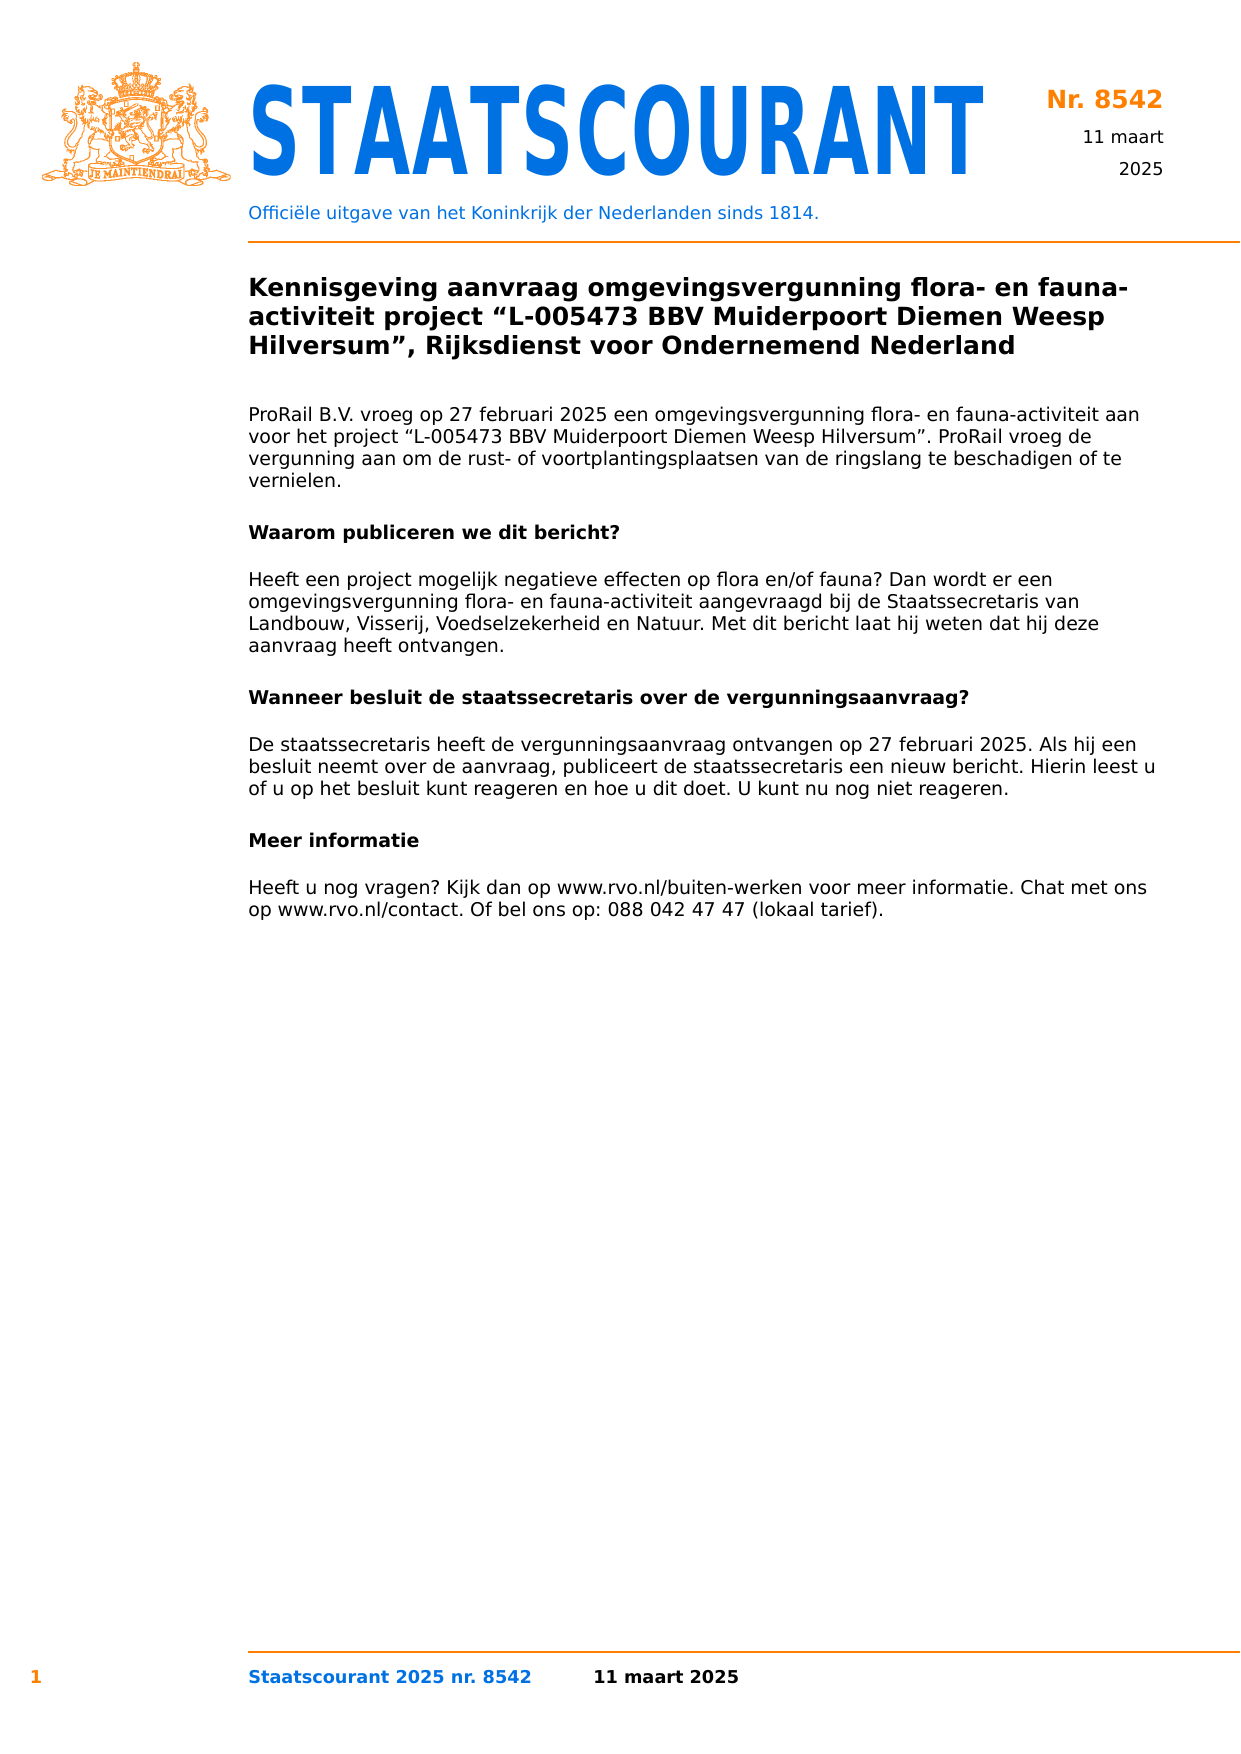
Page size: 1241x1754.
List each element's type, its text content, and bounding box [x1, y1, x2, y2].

text De staatssecretaris heeft de vergunningsaanvraag ontvangen op 27 februari 2025. Als hij een besluit neemt over de aanvraag, publiceert de staatssecretaris een nieuw bericht. Hierin leest u of u op het besluit kunt reageren en hoe u dit doet. U kunt nu nog niet reageren. [248, 734, 1163, 800]
picture [41, 62, 231, 186]
subtitle Wanneer besluit de staatssecretaris over de vergunningsaanvraag? [248, 687, 1163, 709]
subtitle Meer informatie [248, 830, 1163, 852]
subtitle Waarom publiceren we dit bericht? [248, 522, 1163, 544]
subtitle Kennisgeving aanvraag omgevingsvergunning flora- en fauna-activiteit project “L-005473 BBV Muiderpoort Diemen Weesp Hilversum”, Rijksdienst voor Ondernemend Nederland [248, 273, 1163, 361]
table_header [25, 62, 248, 241]
table_cell 11 maart [998, 121, 1240, 153]
text ProRail B.V. vroeg op 27 februari 2025 een omgevingsvergunning flora- en fauna-activiteit aan voor het project “L-005473 BBV Muiderpoort Diemen Weesp Hilversum”. ProRail vroeg de vergunning aan om de rust- of voortplantingsplaatsen van de ringslang te beschadigen of te vernielen. [248, 404, 1163, 492]
table_cell Officiële uitgave van het Koninkrijk der Nederlanden sinds 1814. [248, 203, 1240, 241]
table_header Nr. 8542 [998, 62, 1240, 121]
text Heeft u nog vragen? Kijk dan op www.rvo.nl/buiten-werken voor meer informatie. Chat met ons op www.rvo.nl/contact. Of bel ons op: 088 042 47 47 (lokaal tarief). [248, 877, 1163, 921]
table_cell 2025 [998, 153, 1240, 203]
table_header STAATSCOURANT [248, 62, 998, 203]
text Heeft een project mogelijk negatieve effecten op flora en/of fauna? Dan wordt er een omgevingsvergunning flora- en fauna-activiteit aangevraagd bij de Staatssecretaris van Landbouw, Visserij, Voedselzekerheid en Natuur. Met dit bericht laat hij weten dat hij deze aanvraag heeft ontvangen. [248, 569, 1163, 657]
